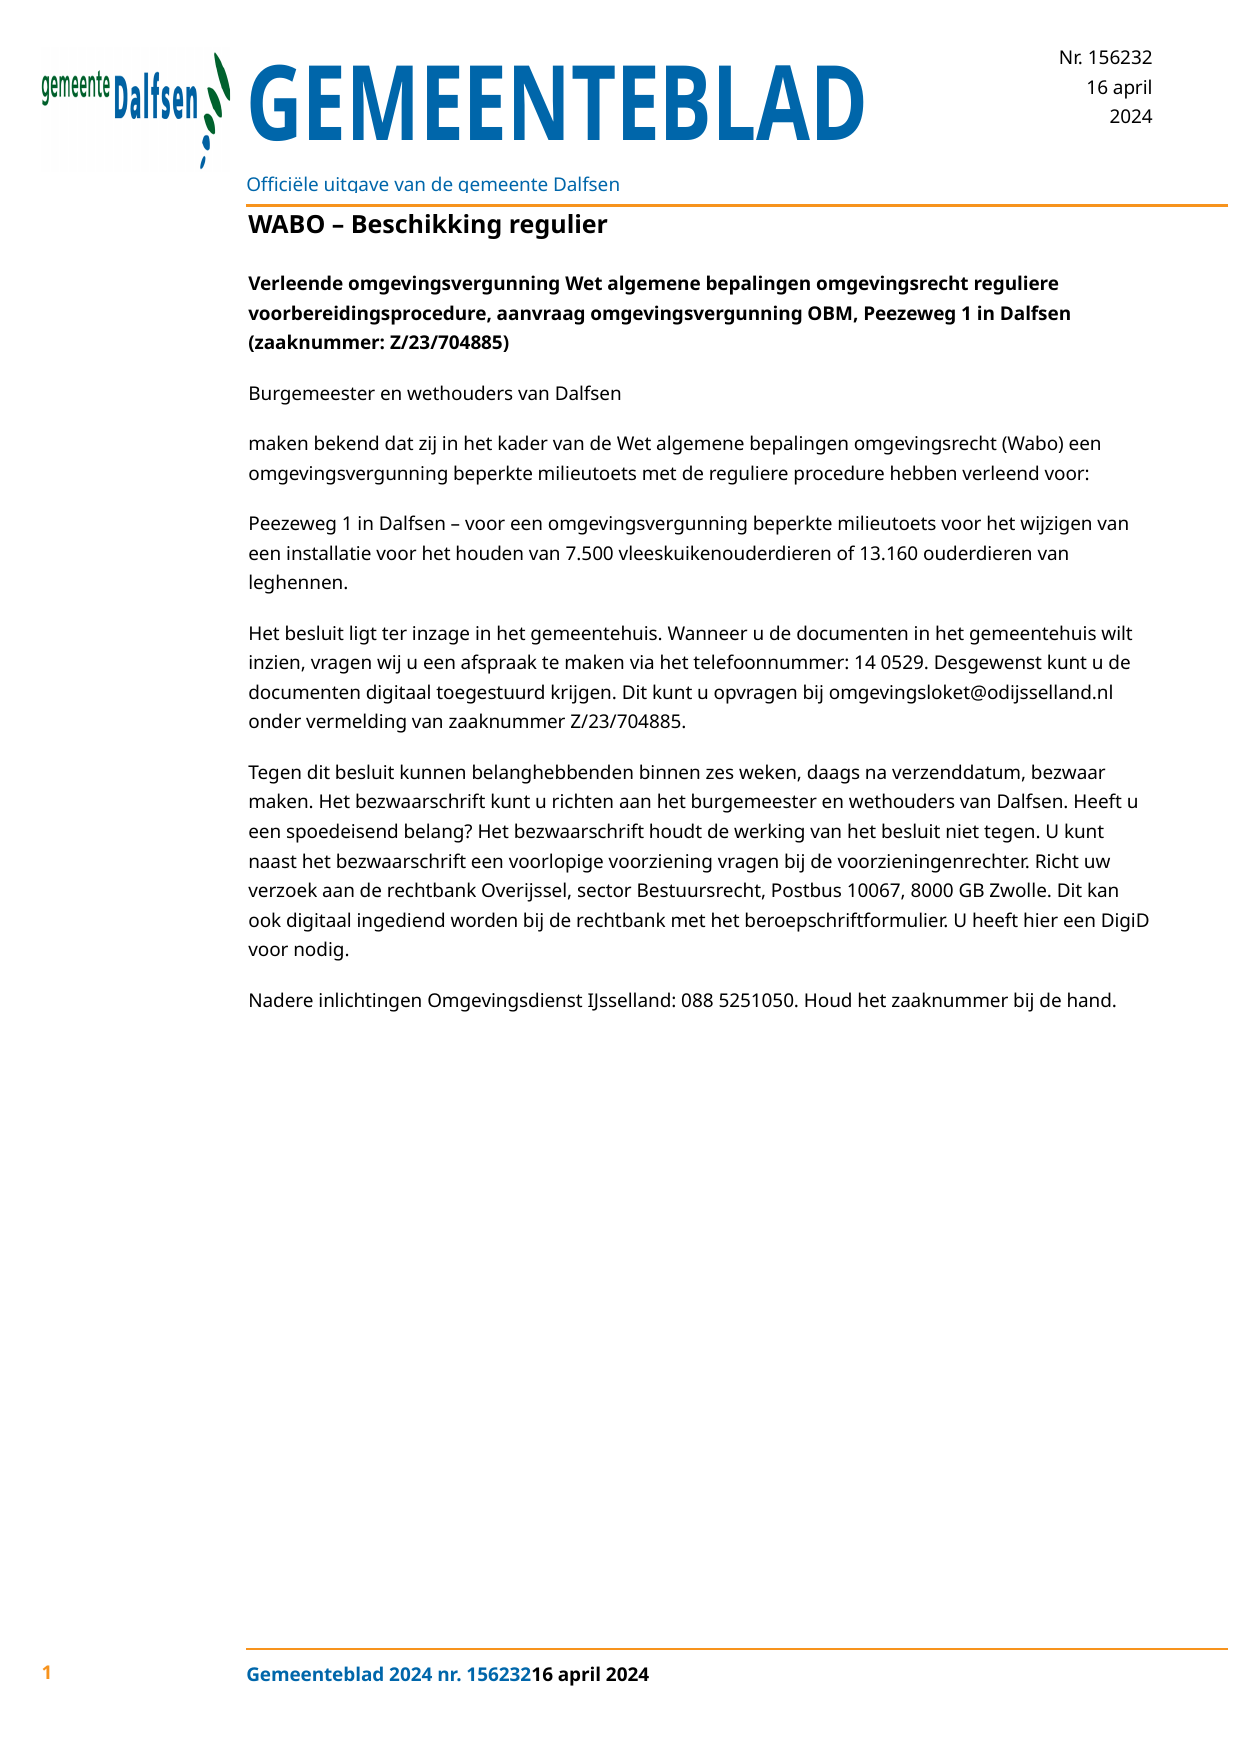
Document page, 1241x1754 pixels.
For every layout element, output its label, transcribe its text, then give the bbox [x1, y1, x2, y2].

text Tegen dit besluit kunnen belanghebbenden binnen zes weken, daags na verzenddatum, bezwaar maken. Het bezwaarschrift kunt u richten aan het burgemeester en wethouders van Dalfsen. Heeft u een spoedeisend belang? Het bezwaarschrift houdt de werking van het besluit niet tegen. U kunt naast het bezwaarschrift een voorlopige voorziening vragen bij de voorzieningenrechter. Richt uw verzoek aan de rechtbank Overijssel, sector Bestuursrecht, Postbus 10067, 8000 GB Zwolle. Dit kan ook digitaal ingediend worden bij de rechtbank met het beroepschriftformulier. U heeft hier een DigiD voor nodig. [248, 759, 1152, 962]
text Peezeweg 1 in Dalfsen – voor een omgevingsvergunning beperkte milieutoets voor het wijzigen van een installatie voor het houden van 7.500 vleeskuikenouderdieren of 13.160 ouderdieren van leghennen. [248, 510, 1152, 595]
text WABO – Beschikking regulier [248, 207, 1152, 241]
text Nadere inlichtingen Omgevingsdienst IJsselland: 088 5251050. Houd het zaaknummer bij de hand. [248, 987, 1152, 1013]
picture [41, 47, 231, 172]
text maken bekend dat zij in het kader van de Wet algemene bepalingen omgevingsrecht (Wabo) een omgevingsvergunning beperkte milieutoets met de reguliere procedure hebben verleend voor: [248, 430, 1152, 486]
text Verleende omgevingsvergunning Wet algemene bepalingen omgevingsrecht reguliere voorbereidingsprocedure, aanvraag omgevingsvergunning OBM, Peezeweg 1 in Dalfsen (zaaknummer: Z/23/704885) [248, 270, 1152, 355]
text Burgemeester en wethouders van Dalfsen [248, 380, 1152, 406]
text Het besluit ligt ter inzage in het gemeentehuis. Wanneer u de documenten in het gemeentehuis wilt inzien, vragen wij u een afspraak te maken via het telefoonnummer: 14 0529. Desgewenst kunt u de documenten digitaal toegestuurd krijgen. Dit kunt u opvragen bij omgevingsloket@odijsselland.nl onder vermelding van zaaknummer Z/23/704885. [248, 620, 1152, 734]
